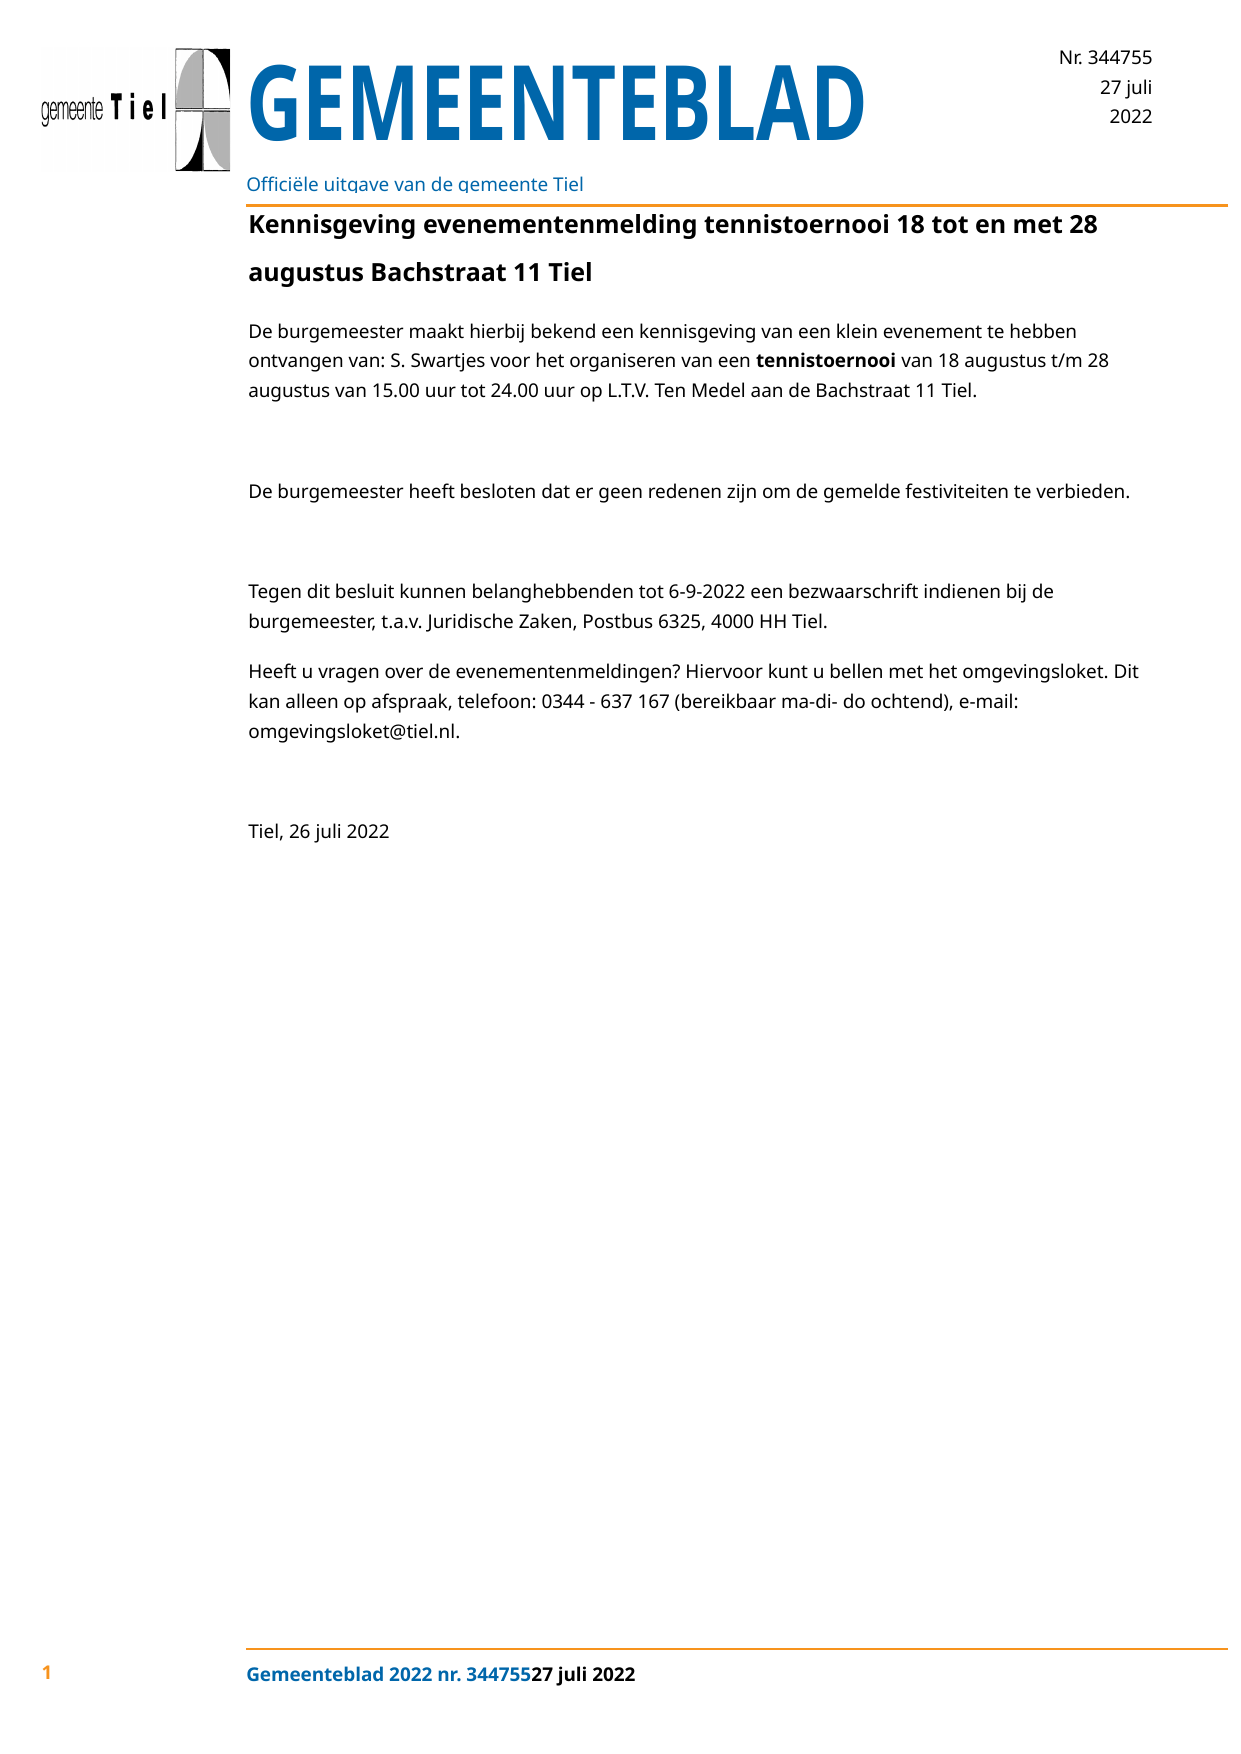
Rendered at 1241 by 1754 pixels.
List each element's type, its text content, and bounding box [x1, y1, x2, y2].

text Kennisgeving evenementenmelding tennistoernooi 18 tot en met 28 augustus Bachstraat 11 Tiel [248, 207, 1152, 288]
text Tegen dit besluit kunnen belanghebbenden tot 6-9-2022 een bezwaarschrift indienen bij de burgemeester, t.a.v. Juridische Zaken, Postbus 6325, 4000 HH Tiel. [248, 579, 1152, 634]
text De burgemeester heeft besloten dat er geen redenen zijn om de gemelde festiviteiten te verbieden. [248, 478, 1152, 504]
text De burgemeester maakt hierbij bekend een kennisgeving van een klein evenement te hebben ontvangen van: S. Swartjes voor het organiseren van een tennistoernooi van 18 augustus t/m 28 augustus van 15.00 uur tot 24.00 uur op L.T.V. Ten Medel aan de Bachstraat 11 Tiel. [248, 318, 1152, 403]
picture [41, 47, 231, 172]
text Tiel, 26 juli 2022 [248, 819, 1152, 844]
text Heeft u vragen over de evenementenmeldingen? Hiervoor kunt u bellen met het omgevingsloket. Dit kan alleen op afspraak, telefoon: 0344 - 637 167 (bereikbaar ma-di- do ochtend), e-mail: omgevingsloket@tiel.nl. [248, 659, 1152, 744]
